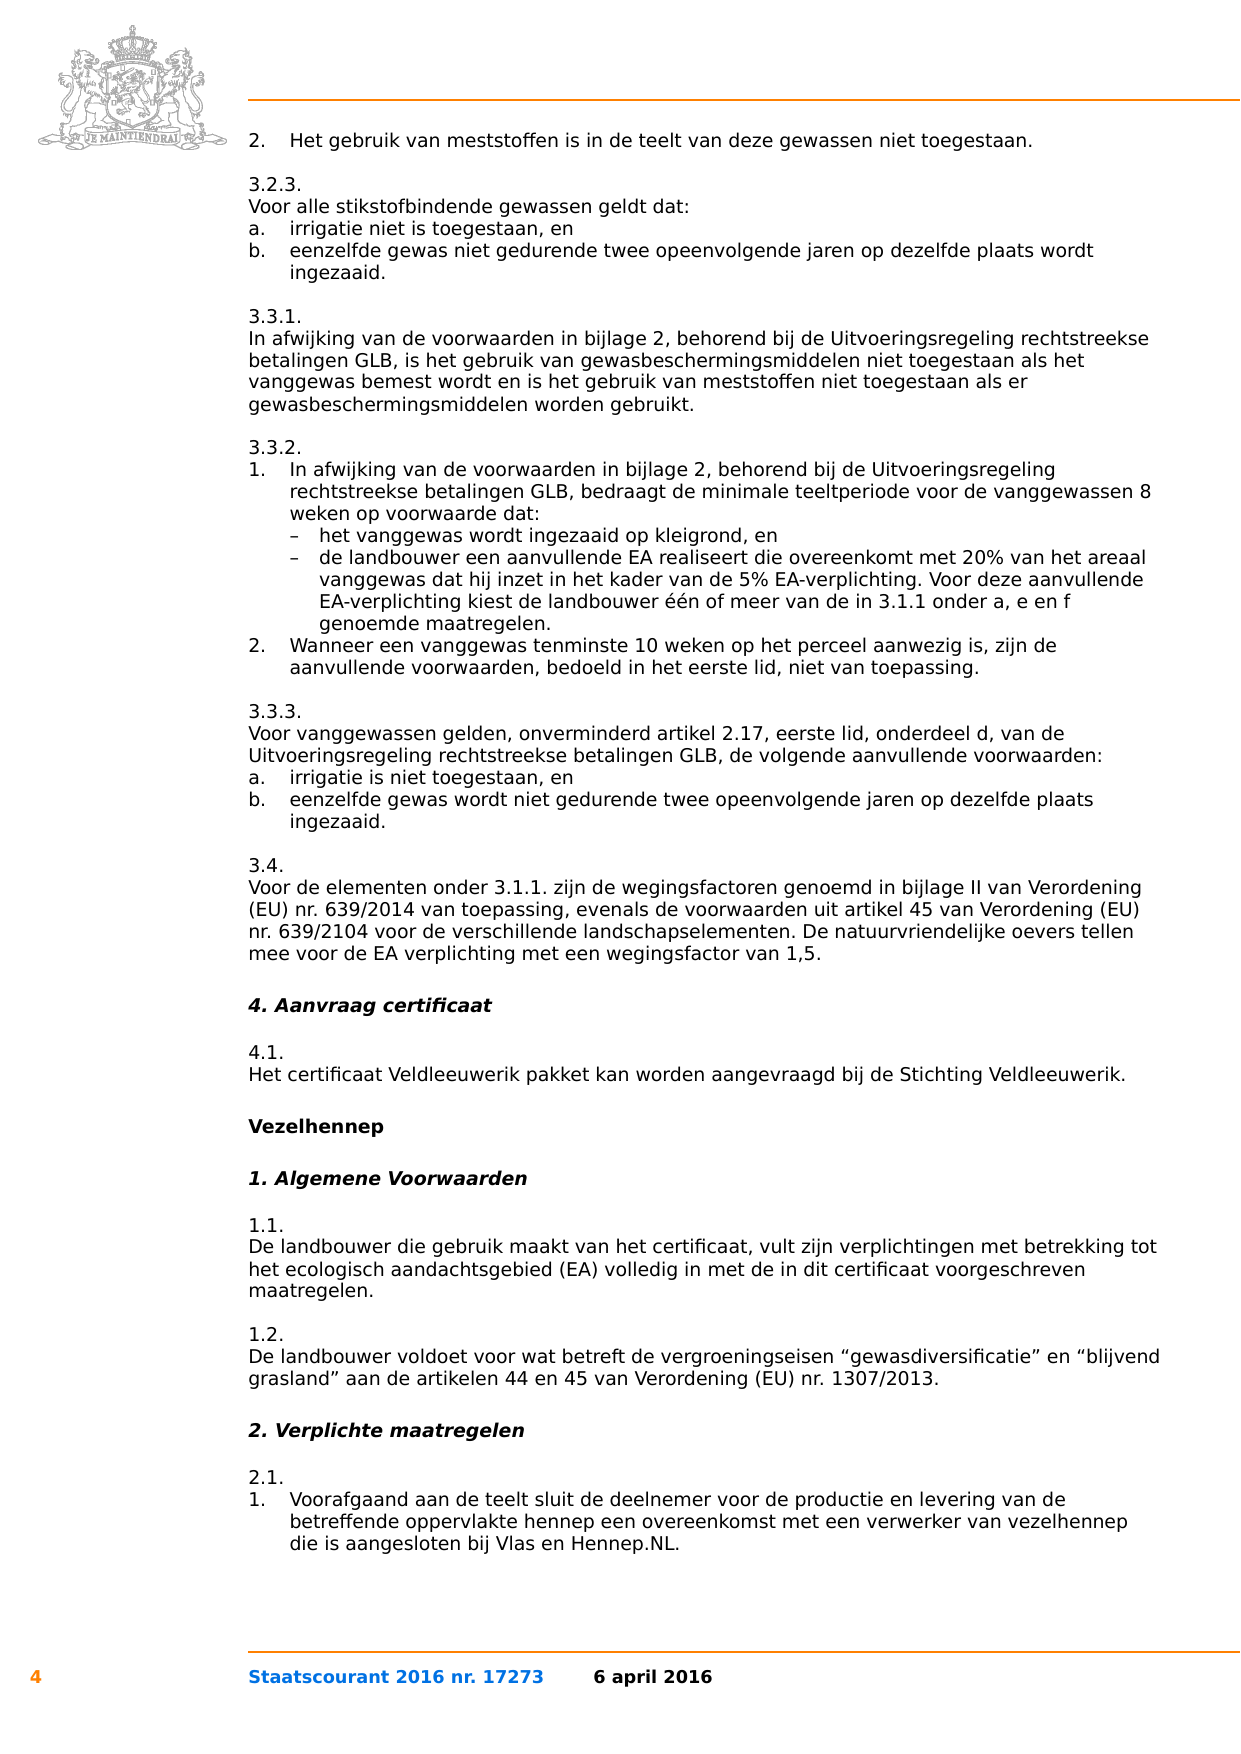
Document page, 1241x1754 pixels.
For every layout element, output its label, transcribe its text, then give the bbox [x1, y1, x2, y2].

text 3.3.1. [248, 306, 1163, 327]
text In afwijking van de voorwaarden in bijlage 2, behorend bij de Uitvoeringsregeling rechtstreekse betalingen GLB, is het gebruik van gewasbeschermingsmiddelen niet toegestaan als het vanggewas bemest wordt en is het gebruik van meststoffen niet toegestaan als er gewasbeschermingsmiddelen worden gebruikt. [248, 327, 1163, 415]
text 1. In afwijking van de voorwaarden in bijlage 2, behorend bij de Uitvoeringsregeling rechtstreekse betalingen GLB, bedraagt de minimale teeltperiode voor de vanggewassen 8 weken op voorwaarde dat: [248, 459, 1163, 525]
text 1. Voorafgaand aan de teelt sluit de deelnemer voor de productie en levering van de betreffende oppervlakte hennep een overeenkomst met een verwerker van vezelhennep die is aangesloten bij Vlas en Hennep.NL. [248, 1489, 1163, 1555]
picture [38, 25, 227, 150]
subtitle 4. Aanvraag certificaat [248, 994, 1163, 1017]
text b. eenzelfde gewas wordt niet gedurende twee opeenvolgende jaren op dezelfde plaats ingezaaid. [248, 789, 1163, 833]
text b. eenzelfde gewas niet gedurende twee opeenvolgende jaren op dezelfde plaats wordt ingezaaid. [248, 240, 1163, 284]
text Voor alle stikstofbindende gewassen geldt dat: [248, 196, 1163, 218]
text De landbouwer die gebruik maakt van het certificaat, vult zijn verplichtingen met betrekking tot het ecologisch aandachtsgebied (EA) volledig in met de in dit certificaat voorgeschreven maatregelen. [248, 1236, 1163, 1302]
text 2. Het gebruik van meststoffen is in de teelt van deze gewassen niet toegestaan. [248, 130, 1163, 152]
text Voor de elementen onder 3.1.1. zijn de wegingsfactoren genoemd in bijlage II van Verordening (EU) nr. 639/2014 van toepassing, evenals de voorwaarden uit artikel 45 van Verordening (EU) nr. 639/2104 voor de verschillende landschapselementen. De natuurvriendelijke oevers tellen mee voor de EA verplichting met een wegingsfactor van 1,5. [248, 877, 1163, 964]
subtitle 1. Algemene Voorwaarden [248, 1167, 1163, 1189]
text a. irrigatie is niet toegestaan, en [248, 767, 1163, 789]
text 1.2. [248, 1324, 1163, 1346]
text Het certificaat Veldleeuwerik pakket kan worden aangevraagd bij de Stichting Veldleeuwerik. [248, 1063, 1163, 1086]
text – de landbouwer een aanvullende EA realiseert die overeenkomt met 20% van het areaal vanggewas dat hij inzet in het kader van de 5% EA-verplichting. Voor deze aanvullende EA-verplichting kiest de landbouwer één of meer van de in 3.1.1 onder a, e en f genoemde maatregelen. [289, 547, 1163, 635]
subtitle Vezelhennep [248, 1116, 1163, 1137]
text 2. Wanneer een vanggewas tenminste 10 weken op het perceel aanwezig is, zijn de aanvullende voorwaarden, bedoeld in het eerste lid, niet van toepassing. [248, 635, 1163, 679]
text 3.3.2. [248, 437, 1163, 459]
subtitle 2. Verplichte maatregelen [248, 1420, 1163, 1442]
text a. irrigatie niet is toegestaan, en [248, 218, 1163, 240]
text 1.1. [248, 1214, 1163, 1236]
text 2.1. [248, 1467, 1163, 1489]
text Voor vanggewassen gelden, onverminderd artikel 2.17, eerste lid, onderdeel d, van de Uitvoeringsregeling rechtstreekse betalingen GLB, de volgende aanvullende voorwaarden: [248, 723, 1163, 767]
text 3.2.3. [248, 174, 1163, 196]
text 4.1. [248, 1042, 1163, 1063]
text 3.4. [248, 855, 1163, 877]
text De landbouwer voldoet voor wat betreft de vergroeningseisen “gewasdiversificatie” en “blijvend grasland” aan de artikelen 44 en 45 van Verordening (EU) nr. 1307/2013. [248, 1346, 1163, 1390]
text 3.3.3. [248, 701, 1163, 723]
text – het vanggewas wordt ingezaaid op kleigrond, en [289, 525, 1163, 547]
